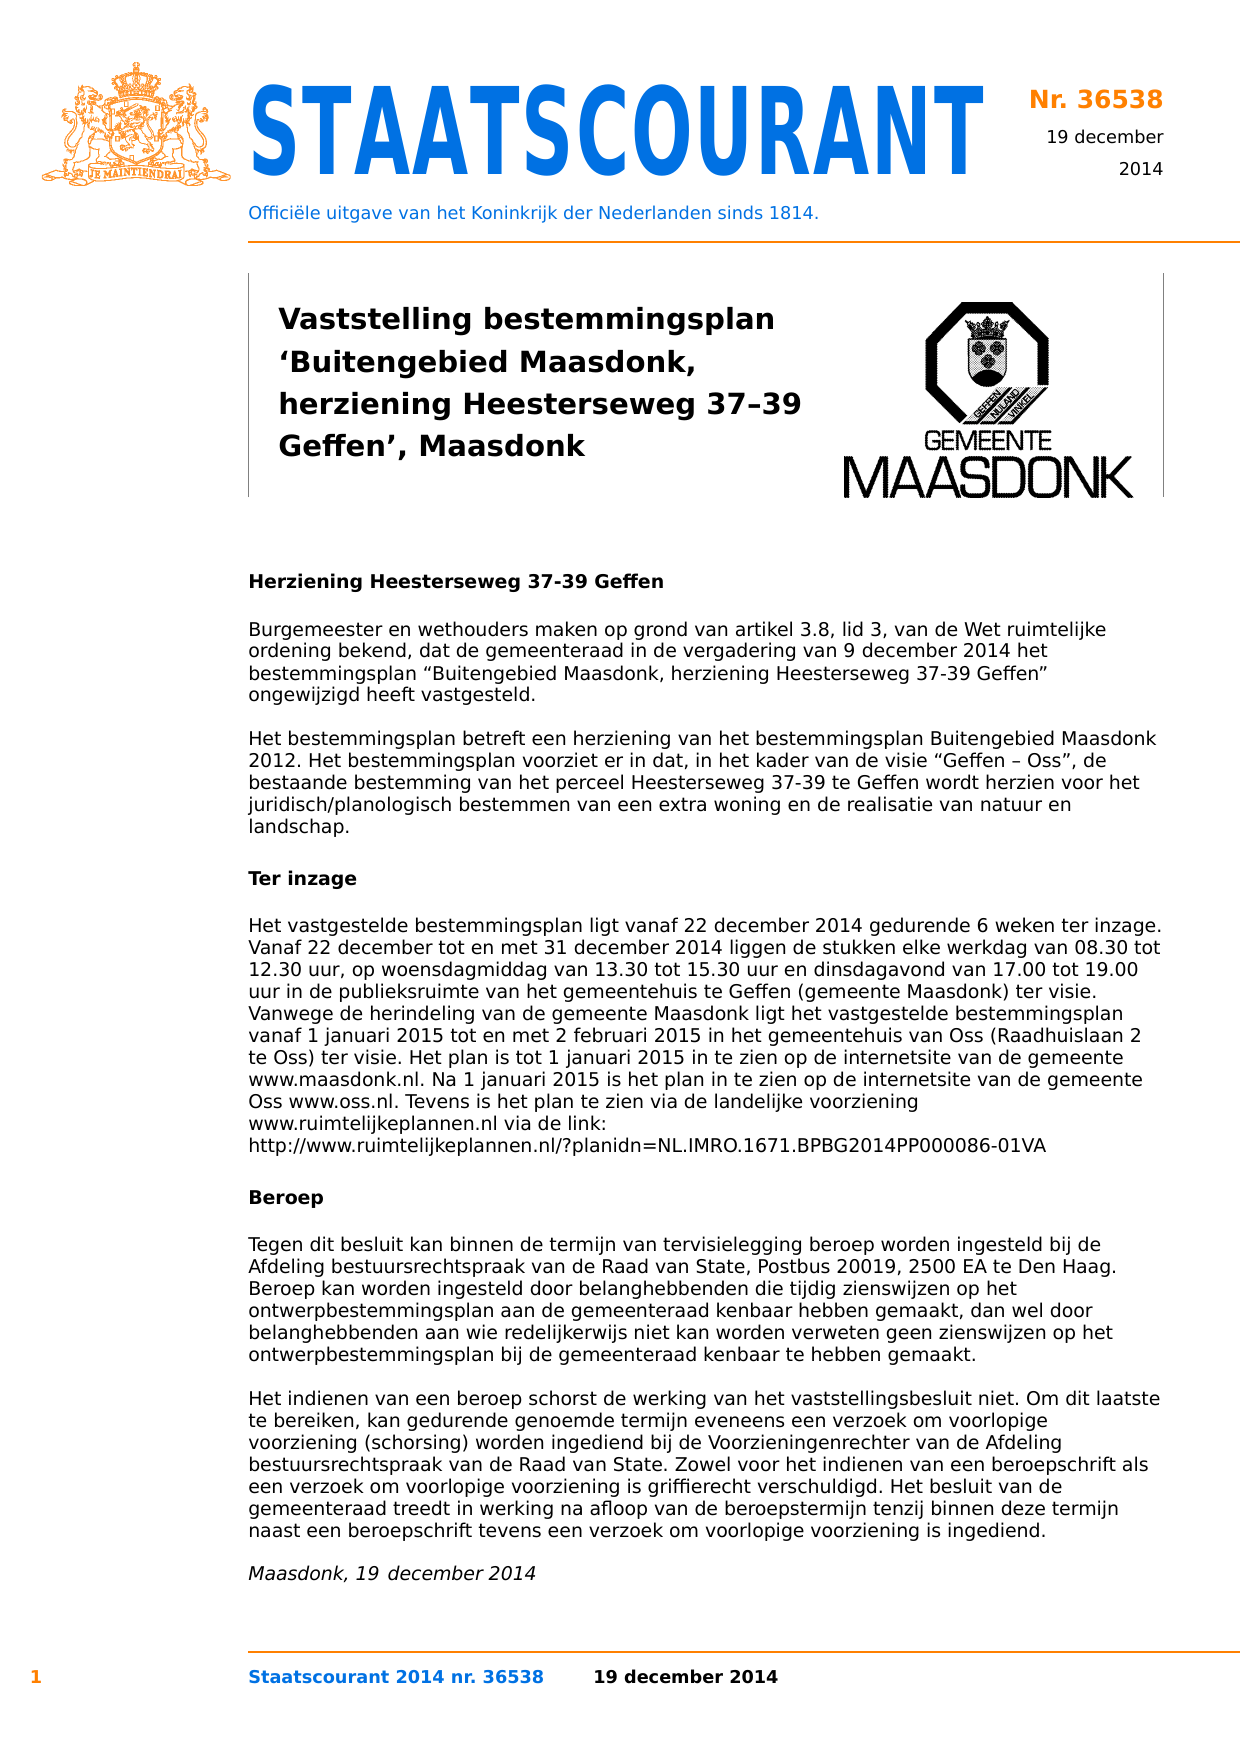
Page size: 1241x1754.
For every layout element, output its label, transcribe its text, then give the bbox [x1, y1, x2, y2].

text Het indienen van een beroep schorst de werking van het vaststellingsbesluit niet. Om dit laatste te bereiken, kan gedurende genoemde termijn eveneens een verzoek om voorlopige voorziening (schorsing) worden ingediend bij de Voorzieningenrechter van de Afdeling bestuursrechtspraak van de Raad van State. Zowel voor het indienen van een beroepschrift als een verzoek om voorlopige voorziening is griffierecht verschuldigd. Het besluit van de gemeenteraad treedt in werking na afloop van de beroepstermijn tenzij binnen deze termijn naast een beroepschrift tevens een verzoek om voorlopige voorziening is ingediend. [248, 1388, 1163, 1541]
text Het bestemmingsplan betreft een herziening van het bestemmingsplan Buitengebied Maasdonk 2012. Het bestemmingsplan voorziet er in dat, in het kader van de visie “Geffen – Oss”, de bestaande bestemming van het perceel Heesterseweg 37-39 te Geffen wordt herzien voor het juridisch/planologisch bestemmen van een extra woning en de realisatie van natuur en landschap. [248, 728, 1163, 838]
text Maasdonk, 19 december 2014 [248, 1563, 1163, 1585]
table_header Nr. 36538 [998, 62, 1240, 121]
subtitle Herziening Heesterseweg 37-39 Geffen [248, 571, 1163, 593]
table_cell 2014 [998, 153, 1240, 203]
picture [41, 62, 231, 186]
picture [844, 302, 1134, 498]
text http://www.ruimtelijkeplannen.nl/?planidn=NL.IMRO.1671.BPBG2014PP000086-01VA [248, 1135, 1163, 1157]
table_header STAATSCOURANT [248, 62, 998, 203]
subtitle Ter inzage [248, 868, 1163, 890]
table_cell 19 december [998, 121, 1240, 153]
subtitle Vaststelling bestemmingsplan ‘Buitengebied Maasdonk, herziening Heesterseweg 37–39 Geffen’, Maasdonk [249, 273, 1163, 497]
table_header [25, 62, 248, 241]
text Burgemeester en wethouders maken op grond van artikel 3.8, lid 3, van de Wet ruimtelijke ordening bekend, dat de gemeenteraad in de vergadering van 9 december 2014 het bestemmingsplan “Buitengebied Maasdonk, herziening Heesterseweg 37-39 Geffen” ongewijzigd heeft vastgesteld. [248, 618, 1163, 706]
table_cell Officiële uitgave van het Koninkrijk der Nederlanden sinds 1814. [248, 203, 1240, 241]
subtitle Beroep [248, 1187, 1163, 1209]
text Het vastgestelde bestemmingsplan ligt vanaf 22 december 2014 gedurende 6 weken ter inzage. Vanaf 22 december tot en met 31 december 2014 liggen de stukken elke werkdag van 08.30 tot 12.30 uur, op woensdagmiddag van 13.30 tot 15.30 uur en dinsdagavond van 17.00 tot 19.00 uur in de publieksruimte van het gemeentehuis te Geffen (gemeente Maasdonk) ter visie. Vanwege de herindeling van de gemeente Maasdonk ligt het vastgestelde bestemmingsplan vanaf 1 januari 2015 tot en met 2 februari 2015 in het gemeentehuis van Oss (Raadhuislaan 2 te Oss) ter visie. Het plan is tot 1 januari 2015 in te zien op de internetsite van de gemeente www.maasdonk.nl. Na 1 januari 2015 is het plan in te zien op de internetsite van de gemeente Oss www.oss.nl. Tevens is het plan te zien via de landelijke voorziening www.ruimtelijkeplannen.nl via de link: [248, 915, 1163, 1135]
text Tegen dit besluit kan binnen de termijn van tervisielegging beroep worden ingesteld bij de Afdeling bestuursrechtspraak van de Raad van State, Postbus 20019, 2500 EA te Den Haag. Beroep kan worden ingesteld door belanghebbenden die tijdig zienswijzen op het ontwerpbestemmingsplan aan de gemeenteraad kenbaar hebben gemaakt, dan wel door belanghebbenden aan wie redelijkerwijs niet kan worden verweten geen zienswijzen op het ontwerpbestemmingsplan bij de gemeenteraad kenbaar te hebben gemaakt. [248, 1234, 1163, 1366]
